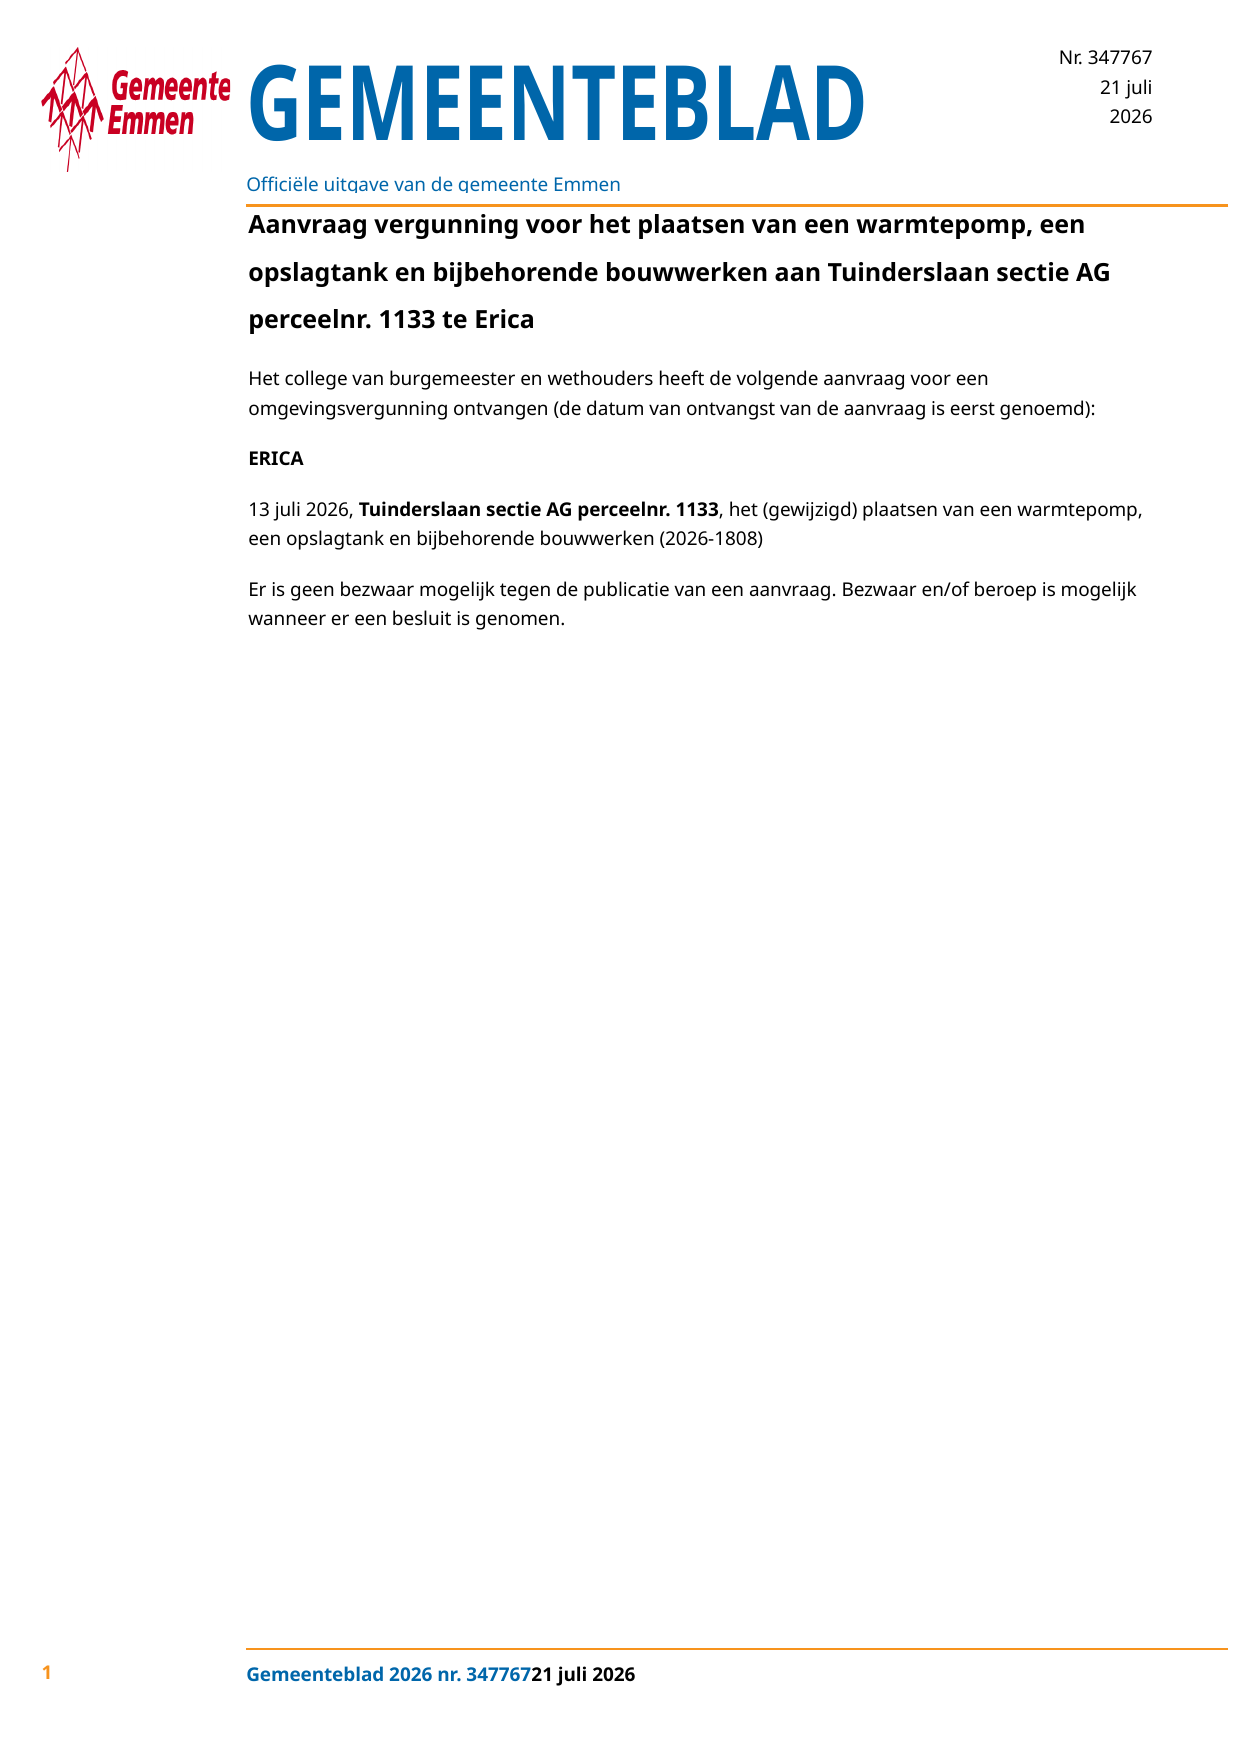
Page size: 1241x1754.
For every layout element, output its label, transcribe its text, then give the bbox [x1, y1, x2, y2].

text ERICA [248, 446, 1152, 471]
picture [41, 47, 231, 172]
text 13 juli 2026, Tuinderslaan sectie AG perceelnr. 1133, het (gewijzigd) plaatsen van een warmtepomp, een opslagtank en bijbehorende bouwwerken (2026-1808) [248, 496, 1152, 551]
text Het college van burgemeester en wethouders heeft de volgende aanvraag voor een omgevingsvergunning ontvangen (de datum van ontvangst van de aanvraag is eerst genoemd): [248, 366, 1152, 421]
text Aanvraag vergunning voor het plaatsen van een warmtepomp, een opslagtank en bijbehorende bouwwerken aan Tuinderslaan sectie AG perceelnr. 1133 te Erica [248, 207, 1152, 336]
text Er is geen bezwaar mogelijk tegen de publicatie van een aanvraag. Bezwaar en/of beroep is mogelijk wanneer er een besluit is genomen. [248, 576, 1152, 631]
